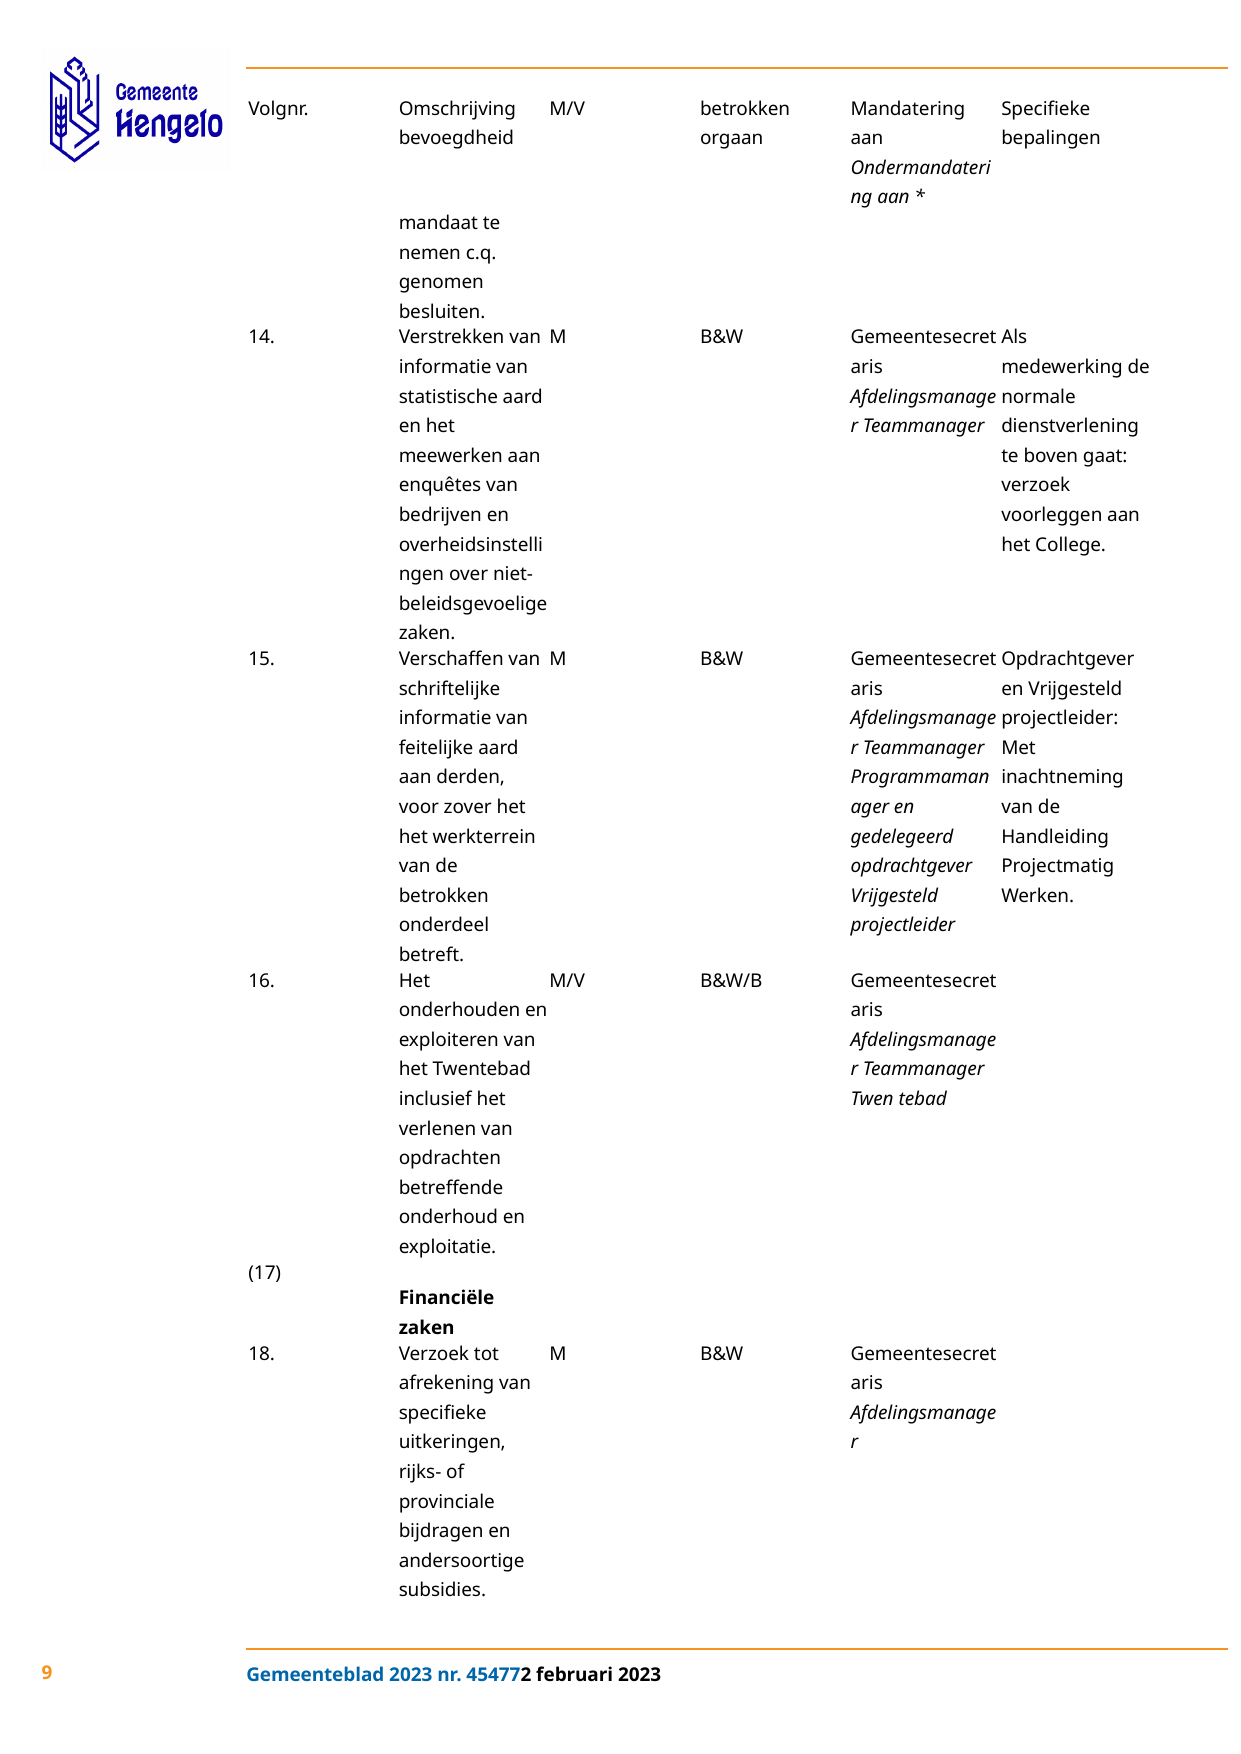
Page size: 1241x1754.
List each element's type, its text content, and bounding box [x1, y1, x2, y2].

table_cell 14. [248, 324, 398, 645]
table_cell [700, 209, 850, 324]
table_cell [1001, 1259, 1152, 1284]
table_cell 15. [248, 645, 398, 967]
table_cell 16. [248, 967, 398, 1259]
table_cell [850, 1285, 1001, 1340]
table_cell mandaat te nemen c.q. genomen besluiten. [399, 209, 549, 324]
table_cell [700, 1259, 850, 1284]
table_cell (17) [248, 1259, 398, 1284]
table_cell M/V [549, 967, 700, 1259]
table_cell M [549, 645, 700, 967]
table_cell Verzoek tot afrekening van specifieke uitkeringen, rijks- of provinciale bijdragen en andersoortige subsidies. [399, 1340, 549, 1602]
table_cell [549, 1285, 700, 1340]
table_header Volgnr. [248, 95, 398, 209]
table_cell Het onderhouden en exploiteren van het Twentebad inclusief het verlenen van opdrachten betreffende onderhoud en exploitatie. [399, 967, 549, 1259]
table_cell [399, 1259, 549, 1284]
table_cell Gemeentesecretaris Afdelingsmanager Teammanager Programmamanager en gedelegeerd opdrachtgever Vrijgesteld projectleider [850, 645, 1001, 967]
table_cell [248, 1285, 398, 1340]
table_cell Als medewerking de normale dienstverlening te boven gaat: verzoek voorleggen aan het College. [1001, 324, 1152, 645]
table_cell Opdrachtgever en Vrijgesteld projectleider: Met inachtneming van de Handleiding Projectmatig Werken. [1001, 645, 1152, 967]
table_cell M [549, 1340, 700, 1602]
table_header betrokken orgaan [700, 95, 850, 209]
table_header Omschrijving bevoegdheid [399, 95, 549, 209]
table_cell M [549, 324, 700, 645]
table_cell [850, 1259, 1001, 1284]
table_cell [850, 209, 1001, 324]
table_cell Gemeentesecretaris Afdelingsmanager Teammanager [850, 324, 1001, 645]
picture [41, 47, 231, 172]
table_cell [700, 1285, 850, 1340]
table_cell B&W [700, 645, 850, 967]
table_cell [1001, 1285, 1152, 1340]
table_cell Verstrekken van informatie van statistische aard en het meewerken aan enquêtes van bedrijven en overheidsinstellingen over niet-beleidsgevoelige zaken. [399, 324, 549, 645]
table_cell B&W/B [700, 967, 850, 1259]
table_cell [1001, 967, 1152, 1259]
table_cell [1001, 209, 1152, 324]
table_cell Financiële zaken [399, 1285, 549, 1340]
table_cell [549, 1259, 700, 1284]
table_cell [549, 209, 700, 324]
table_cell Gemeentesecretaris Afdelingsmanager Teammanager Twen tebad [850, 967, 1001, 1259]
table_header Specifieke bepalingen [1001, 95, 1152, 209]
table_cell B&W [700, 324, 850, 645]
table_header M/V [549, 95, 700, 209]
table_cell Verschaffen van schriftelijke informatie van feitelijke aard aan derden, voor zover het het werkterrein van de betrokken onderdeel betreft. [399, 645, 549, 967]
table_cell [248, 209, 398, 324]
table_cell Gemeentesecretaris Afdelingsmanager [850, 1340, 1001, 1602]
table_cell B&W [700, 1340, 850, 1602]
table_cell 18. [248, 1340, 398, 1602]
table_cell [1001, 1340, 1152, 1602]
table_header Mandatering aan Ondermandatering aan * [850, 95, 1001, 209]
